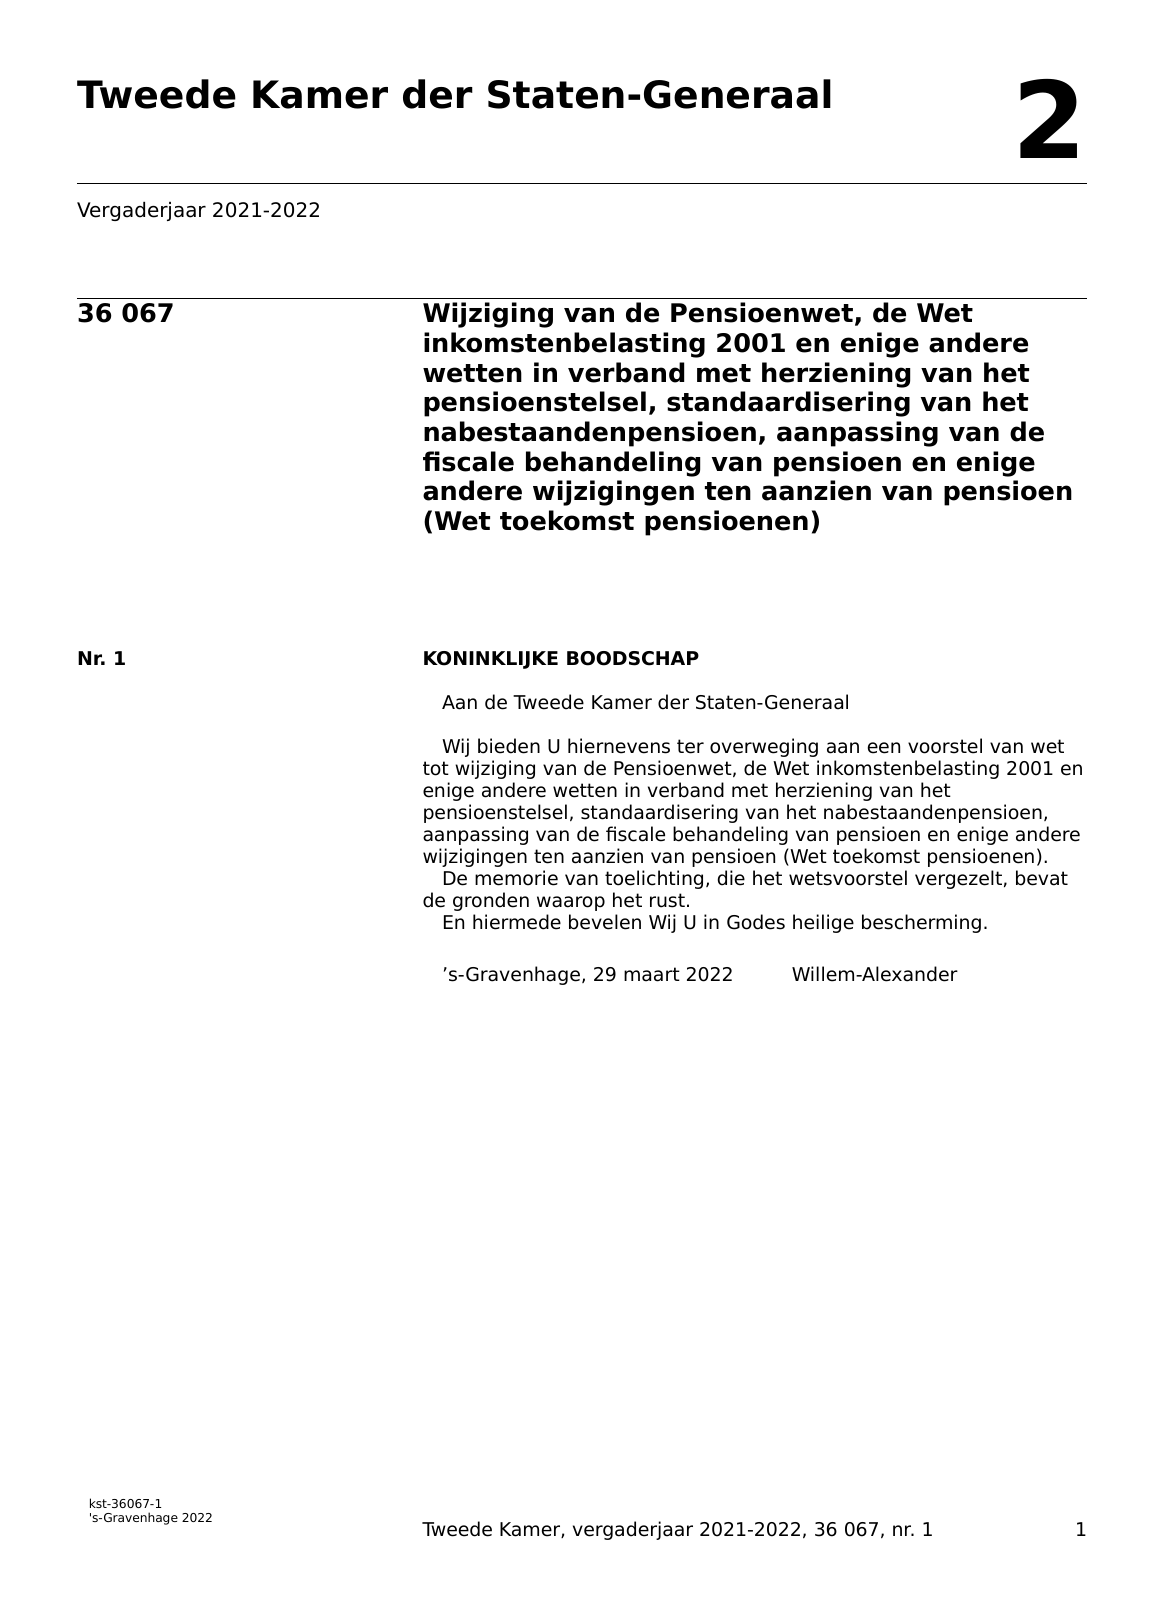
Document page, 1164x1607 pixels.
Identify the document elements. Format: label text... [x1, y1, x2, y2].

table_header 2 [886, 59, 1087, 183]
text Wij bieden U hiernevens ter overweging aan een voorstel van wet tot wijziging van de Pensioenwet, de Wet inkomstenbelasting 2001 en enige andere wetten in verband met herziening van het pensioenstelsel, standaardisering van het nabestaandenpensioen, aanpassing van de fiscale behandeling van pensioen en enige andere wijzigingen ten aanzien van pensioen (Wet toekomst pensioenen). [422, 736, 1087, 868]
text En hiermede bevelen Wij U in Godes heilige bescherming. [422, 912, 1087, 934]
table_cell Vergaderjaar 2021-2022 [77, 184, 1087, 298]
subtitle 36 067 Wijziging van de Pensioenwet, de Wet inkomstenbelasting 2001 en enige andere wetten in verband met herziening van het pensioenstelsel, standaardisering van het nabestaandenpensioen, aanpassing van de fiscale behandeling van pensioen en enige andere wijzigingen ten aanzien van pensioen (Wet toekomst pensioenen) [77, 299, 1087, 536]
table_header Tweede Kamer der Staten-Generaal [77, 59, 886, 183]
subtitle Nr. 1 KONINKLIJKE BOODSCHAP [77, 647, 1087, 669]
text Aan de Tweede Kamer der Staten-Generaal [422, 692, 1087, 714]
text ’s-Gravenhage, 29 maart 2022 Willem-Alexander [422, 964, 1087, 986]
text kst-36067-1 [88, 1497, 323, 1511]
text 's-Gravenhage 2022 [88, 1511, 323, 1525]
text De memorie van toelichting, die het wetsvoorstel vergezelt, bevat de gronden waarop het rust. [422, 868, 1087, 912]
